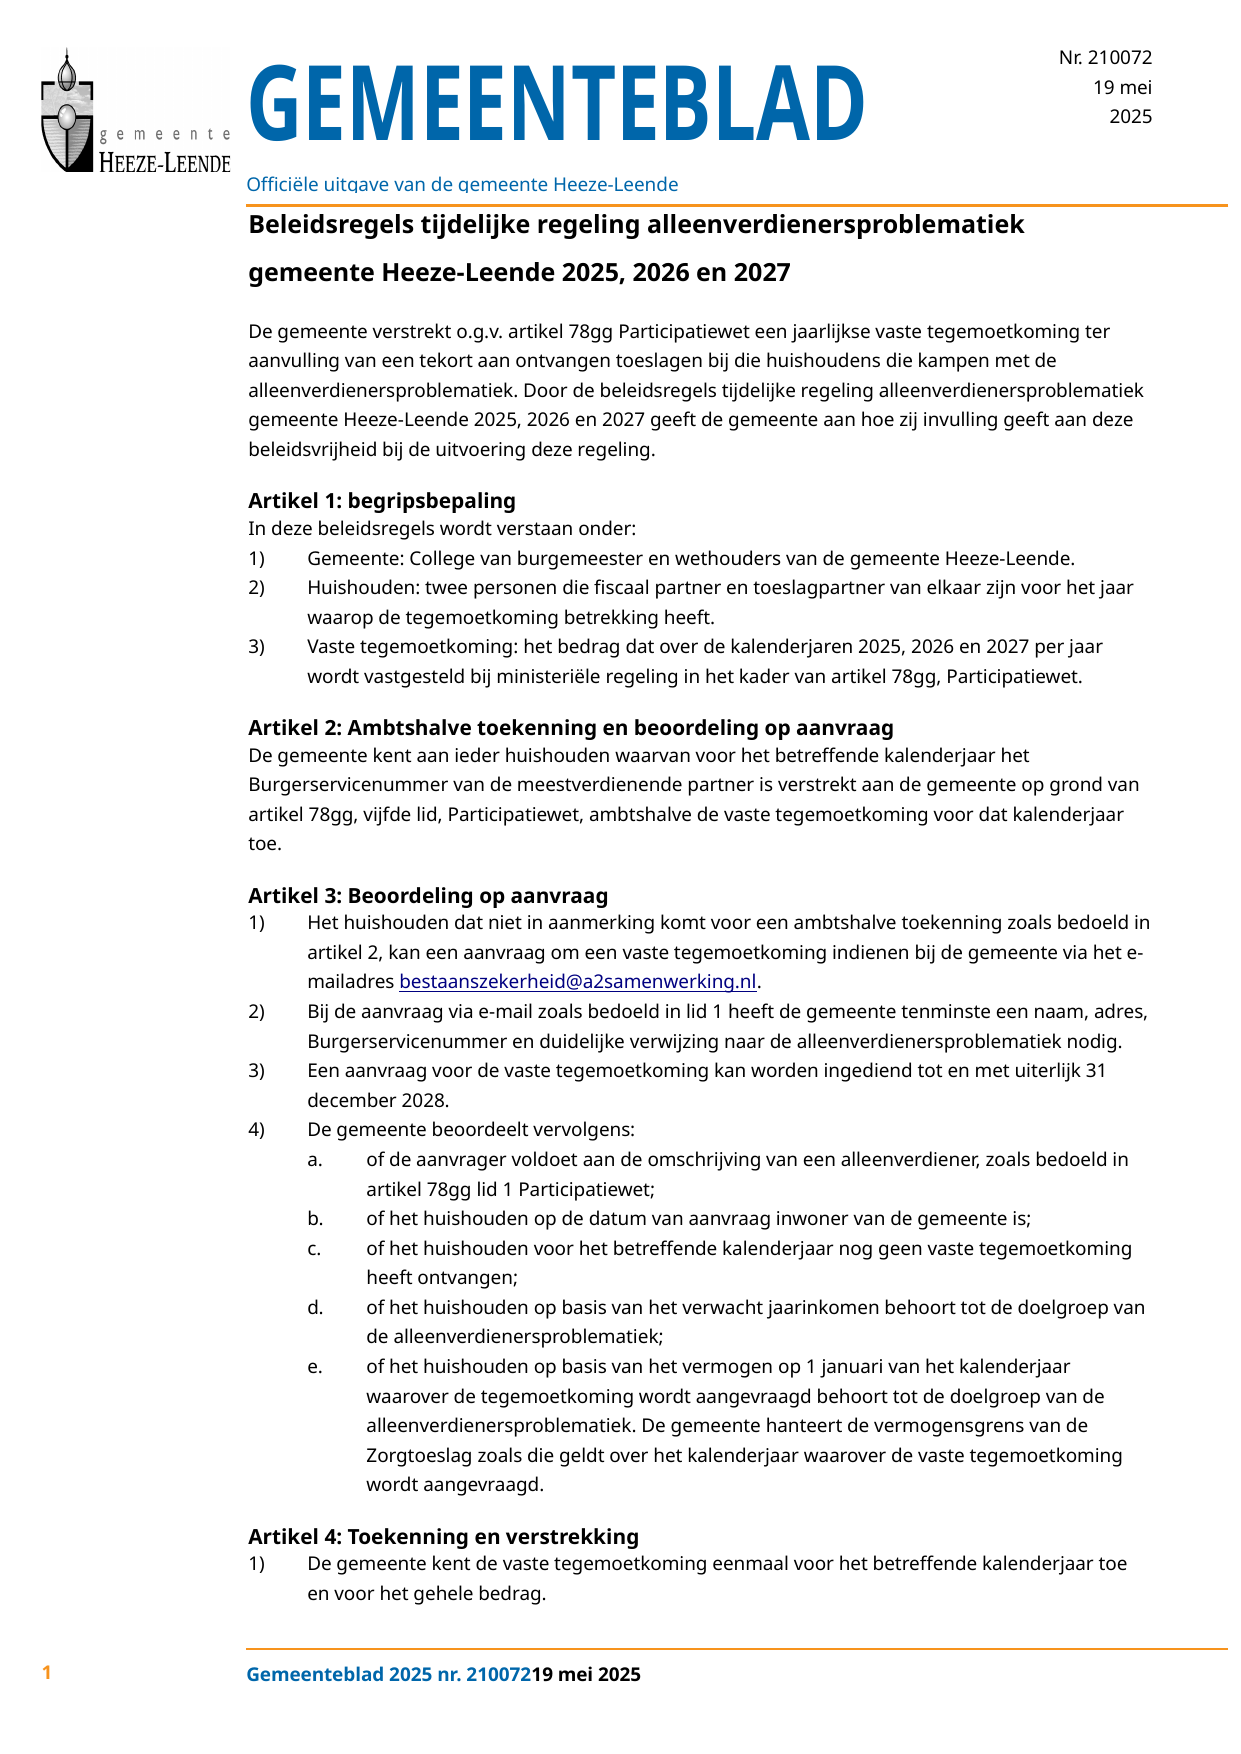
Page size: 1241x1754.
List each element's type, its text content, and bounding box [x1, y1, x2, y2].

text De gemeente kent aan ieder huishouden waarvan voor het betreffende kalenderjaar het Burgerservicenummer van de meestverdienende partner is verstrekt aan de gemeente op grond van artikel 78gg, vijfde lid, Participatiewet, ambtshalve de vaste tegemoetkoming voor dat kalenderjaar toe. [248, 742, 1152, 856]
list of het huishouden op basis van het verwacht jaarinkomen behoort tot de doelgroep van de alleenverdienersproblematiek; [307, 1294, 1152, 1349]
list Vaste tegemoetkoming: het bedrag dat over de kalenderjaren 2025, 2026 en 2027 per jaar wordt vastgesteld bij ministeriële regeling in het kader van artikel 78gg, Participatiewet. [248, 633, 1152, 689]
list De gemeente kent de vaste tegemoetkoming eenmaal voor het betreffende kalenderjaar toe en voor het gehele bedrag. [248, 1550, 1152, 1606]
list Het huishouden dat niet in aanmerking komt voor een ambtshalve toekenning zoals bedoeld in artikel 2, kan een aanvraag om een vaste tegemoetkoming indienen bij de gemeente via het e-mailadres bestaanszekerheid@a2samenwerking.nl. [248, 909, 1152, 994]
text Artikel 1: begripsbepaling [248, 487, 1152, 515]
list Een aanvraag voor de vaste tegemoetkoming kan worden ingediend tot en met uiterlijk 31 december 2028. [248, 1057, 1152, 1113]
text Artikel 2: Ambtshalve toekenning en beoordeling op aanvraag [248, 713, 1152, 742]
list De gemeente beoordeelt vervolgens: [248, 1117, 1152, 1142]
list of het huishouden op basis van het vermogen op 1 januari van het kalenderjaar waarover de tegemoetkoming wordt aangevraagd behoort tot de doelgroep van de alleenverdienersproblematiek. De gemeente hanteert de vermogensgrens van de Zorgtoeslag zoals die geldt over het kalenderjaar waarover de vaste tegemoetkoming wordt aangevraagd. [307, 1353, 1152, 1497]
text De gemeente verstrekt o.g.v. artikel 78gg Participatiewet een jaarlijkse vaste tegemoetkoming ter aanvulling van een tekort aan ontvangen toeslagen bij die huishoudens die kampen met de alleenverdienersproblematiek. Door de beleidsregels tijdelijke regeling alleenverdienersproblematiek gemeente Heeze-Leende 2025, 2026 en 2027 geeft de gemeente aan hoe zij invulling geeft aan deze beleidsvrijheid bij de uitvoering deze regeling. [248, 318, 1152, 462]
picture [41, 47, 231, 172]
text In deze beleidsregels wordt verstaan onder: [248, 515, 1152, 541]
list Bij de aanvraag via e-mail zoals bedoeld in lid 1 heeft de gemeente tenminste een naam, adres, Burgerservicenummer en duidelijke verwijzing naar de alleenverdienersproblematiek nodig. [248, 998, 1152, 1053]
list Gemeente: College van burgemeester en wethouders van de gemeente Heeze-Leende. [248, 545, 1152, 570]
list of de aanvrager voldoet aan de omschrijving van een alleenverdiener, zoals bedoeld in artikel 78gg lid 1 Participatiewet; [307, 1146, 1152, 1201]
list of het huishouden op de datum van aanvraag inwoner van de gemeente is; [307, 1205, 1152, 1231]
text Artikel 3: Beoordeling op aanvraag [248, 881, 1152, 909]
text Artikel 4: Toekenning en verstrekking [248, 1522, 1152, 1550]
text Beleidsregels tijdelijke regeling alleenverdienersproblematiek gemeente Heeze-Leende 2025, 2026 en 2027 [248, 207, 1152, 288]
list Huishouden: twee personen die fiscaal partner en toeslagpartner van elkaar zijn voor het jaar waarop de tegemoetkoming betrekking heeft. [248, 574, 1152, 629]
list of het huishouden voor het betreffende kalenderjaar nog geen vaste tegemoetkoming heeft ontvangen; [307, 1235, 1152, 1290]
